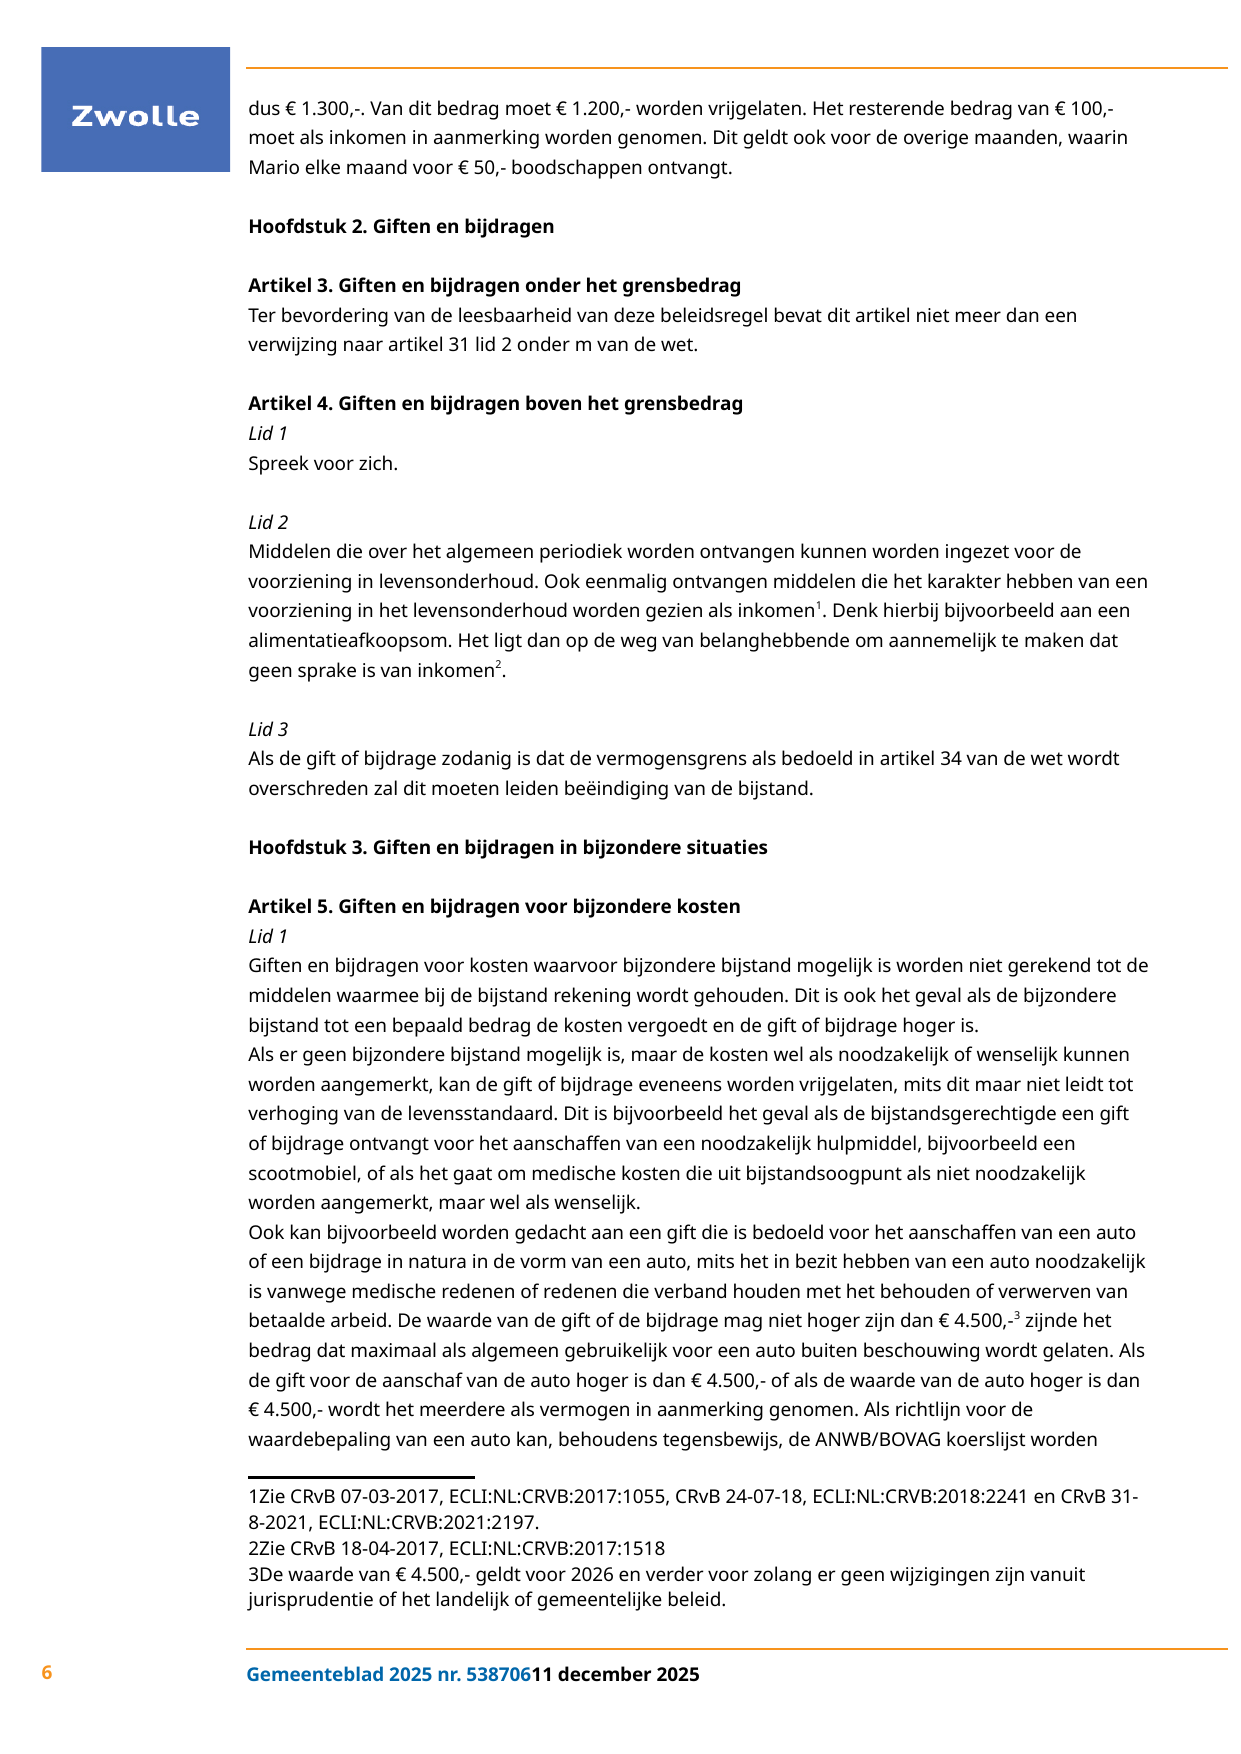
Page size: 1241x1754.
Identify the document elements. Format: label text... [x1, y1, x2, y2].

text Spreek voor zich. [248, 450, 1152, 476]
picture [41, 47, 231, 172]
text dus € 1.300,-. Van dit bedrag moet € 1.200,- worden vrijgelaten. Het resterende bedrag van € 100,- moet als inkomen in aanmerking worden genomen. Dit geldt ook voor de overige maanden, waarin Mario elke maand voor € 50,- boodschappen ontvangt. [248, 95, 1152, 180]
text Artikel 5. Giften en bijdragen voor bijzondere kosten [248, 893, 1152, 919]
text Giften en bijdragen voor kosten waarvoor bijzondere bijstand mogelijk is worden niet gerekend tot de middelen waarmee bij de bijstand rekening wordt gehouden. Dit is ook het geval als de bijzondere bijstand tot een bepaald bedrag de kosten vergoedt en de gift of bijdrage hoger is. [248, 953, 1152, 1038]
text Artikel 3. Giften en bijdragen onder het grensbedrag [248, 272, 1152, 298]
text Hoofdstuk 3. Giften en bijdragen in bijzondere situaties [248, 834, 1152, 860]
text Zie CRvB 07-03-2017, ECLI:NL:CRVB:2017:1055, CRvB 24-07-18, ECLI:NL:CRVB:2018:2241 en CRvB 31-8-2021, ECLI:NL:CRVB:2021:2197. [248, 1483, 1152, 1535]
text Hoofdstuk 2. Giften en bijdragen [248, 213, 1152, 239]
text Ook kan bijvoorbeeld worden gedacht aan een gift die is bedoeld voor het aanschaffen van een auto of een bijdrage in natura in de vorm van een auto, mits het in bezit hebben van een auto noodzakelijk is vanwege medische redenen of redenen die verband houden met het behouden of verwerven van betaalde arbeid. De waarde van de gift of de bijdrage mag niet hoger zijn dan € 4.500,- zijnde het bedrag dat maximaal als algemeen gebruikelijk voor een auto buiten beschouwing wordt gelaten. Als de gift voor de aanschaf van de auto hoger is dan € 4.500,- of als de waarde van de auto hoger is dan € 4.500,- wordt het meerdere als vermogen in aanmerking genomen. Als richtlijn voor de waardebepaling van een auto kan, behoudens tegensbewijs, de ANWB/BOVAG koerslijst worden [248, 1219, 1152, 1452]
text De waarde van € 4.500,- geldt voor 2026 en verder voor zolang er geen wijzigingen zijn vanuit jurisprudentie of het landelijk of gemeentelijke beleid. [248, 1561, 1152, 1612]
text Artikel 4. Giften en bijdragen boven het grensbedrag [248, 391, 1152, 416]
text Ter bevordering van de leesbaarheid van deze beleidsregel bevat dit artikel niet meer dan een verwijzing naar artikel 31 lid 2 onder m van de wet. [248, 302, 1152, 357]
text Lid 1 [248, 420, 1152, 446]
text Als de gift of bijdrage zodanig is dat de vermogensgrens als bedoeld in artikel 34 van de wet wordt overschreden zal dit moeten leiden beëindiging van de bijstand. [248, 746, 1152, 801]
text Lid 2 [248, 509, 1152, 535]
text Als er geen bijzondere bijstand mogelijk is, maar de kosten wel als noodzakelijk of wenselijk kunnen worden aangemerkt, kan de gift of bijdrage eveneens worden vrijgelaten, mits dit maar niet leidt tot verhoging van de levensstandaard. Dit is bijvoorbeeld het geval als de bijstandsgerechtigde een gift of bijdrage ontvangt voor het aanschaffen van een noodzakelijk hulpmiddel, bijvoorbeeld een scootmobiel, of als het gaat om medische kosten die uit bijstandsoogpunt als niet noodzakelijk worden aangemerkt, maar wel als wenselijk. [248, 1041, 1152, 1215]
text Lid 3 [248, 716, 1152, 742]
text Zie CRvB 18-04-2017, ECLI:NL:CRVB:2017:1518 [248, 1535, 1152, 1561]
text Lid 1 [248, 923, 1152, 949]
text Middelen die over het algemeen periodiek worden ontvangen kunnen worden ingezet voor de voorziening in levensonderhoud. Ook eenmalig ontvangen middelen die het karakter hebben van een voorziening in het levensonderhoud worden gezien als inkomen. Denk hierbij bijvoorbeeld aan een alimentatieafkoopsom. Het ligt dan op de weg van belanghebbende om aannemelijk te maken dat geen sprake is van inkomen. [248, 538, 1152, 683]
